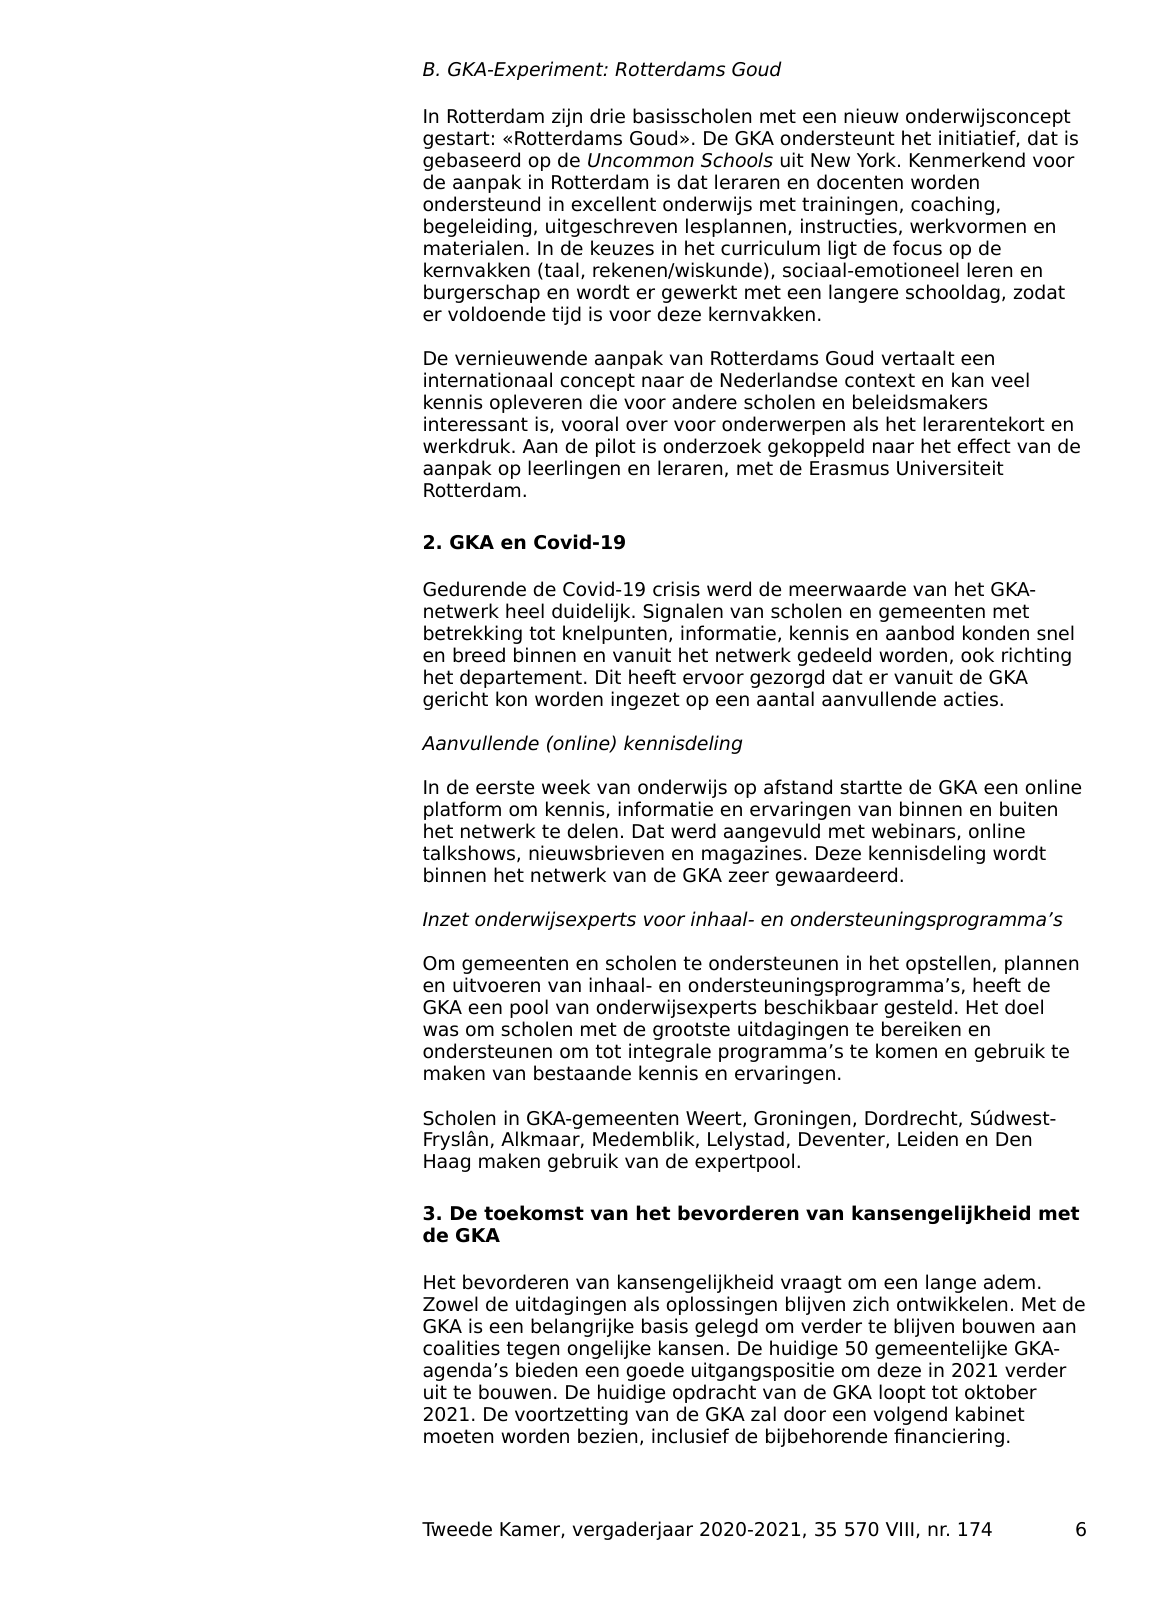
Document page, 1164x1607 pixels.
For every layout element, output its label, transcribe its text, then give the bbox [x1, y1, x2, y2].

text In de eerste week van onderwijs op afstand startte de GKA een online platform om kennis, informatie en ervaringen van binnen en buiten het netwerk te delen. Dat werd aangevuld met webinars, online talkshows, nieuwsbrieven en magazines. Deze kennisdeling wordt binnen het netwerk van de GKA zeer gewaardeerd. [422, 777, 1087, 887]
text Om gemeenten en scholen te ondersteunen in het opstellen, plannen en uitvoeren van inhaal- en ondersteuningsprogramma’s, heeft de GKA een pool van onderwijsexperts beschikbaar gesteld. Het doel was om scholen met de grootste uitdagingen te bereiken en ondersteunen om tot integrale programma’s te komen en gebruik te maken van bestaande kennis en ervaringen. [422, 953, 1087, 1085]
subtitle 3. De toekomst van het bevorderen van kansengelijkheid met de GKA [422, 1203, 1087, 1247]
text Scholen in GKA-gemeenten Weert, Groningen, Dordrecht, Súdwest-Fryslân, Alkmaar, Medemblik, Lelystad, Deventer, Leiden en Den Haag maken gebruik van de expertpool. [422, 1107, 1087, 1173]
subtitle 2. GKA en Covid-19 [422, 532, 1087, 554]
subtitle Aanvullende (online) kennisdeling [422, 733, 1087, 755]
subtitle Inzet onderwijsexperts voor inhaal- en ondersteuningsprogramma’s [422, 909, 1087, 931]
text Het bevorderen van kansengelijkheid vraagt om een lange adem. Zowel de uitdagingen als oplossingen blijven zich ontwikkelen. Met de GKA is een belangrijke basis gelegd om verder te blijven bouwen aan coalities tegen ongelijke kansen. De huidige 50 gemeentelijke GKA-agenda’s bieden een goede uitgangspositie om deze in 2021 verder uit te bouwen. De huidige opdracht van de GKA loopt tot oktober 2021. De voortzetting van de GKA zal door een volgend kabinet moeten worden bezien, inclusief de bijbehorende financiering. [422, 1272, 1087, 1448]
text In Rotterdam zijn drie basisscholen met een nieuw onderwijsconcept gestart: «Rotterdams Goud». De GKA ondersteunt het initiatief, dat is gebaseerd op de Uncommon Schools uit New York. Kenmerkend voor de aanpak in Rotterdam is dat leraren en docenten worden ondersteund in excellent onderwijs met trainingen, coaching, begeleiding, uitgeschreven lesplannen, instructies, werkvormen en materialen. In de keuzes in het curriculum ligt de focus op de kernvakken (taal, rekenen/wiskunde), sociaal-emotioneel leren en burgerschap en wordt er gewerkt met een langere schooldag, zodat er voldoende tijd is voor deze kernvakken. [422, 106, 1087, 326]
text De vernieuwende aanpak van Rotterdams Goud vertaalt een internationaal concept naar de Nederlandse context en kan veel kennis opleveren die voor andere scholen en beleidsmakers interessant is, vooral over voor onderwerpen als het lerarentekort en werkdruk. Aan de pilot is onderzoek gekoppeld naar het effect van de aanpak op leerlingen en leraren, met de Erasmus Universiteit Rotterdam. [422, 348, 1087, 502]
text Gedurende de Covid-19 crisis werd de meerwaarde van het GKA-netwerk heel duidelijk. Signalen van scholen en gemeenten met betrekking tot knelpunten, informatie, kennis en aanbod konden snel en breed binnen en vanuit het netwerk gedeeld worden, ook richting het departement. Dit heeft ervoor gezorgd dat er vanuit de GKA gericht kon worden ingezet op een aantal aanvullende acties. [422, 579, 1087, 711]
subtitle B. GKA-Experiment: Rotterdams Goud [422, 59, 1087, 81]
